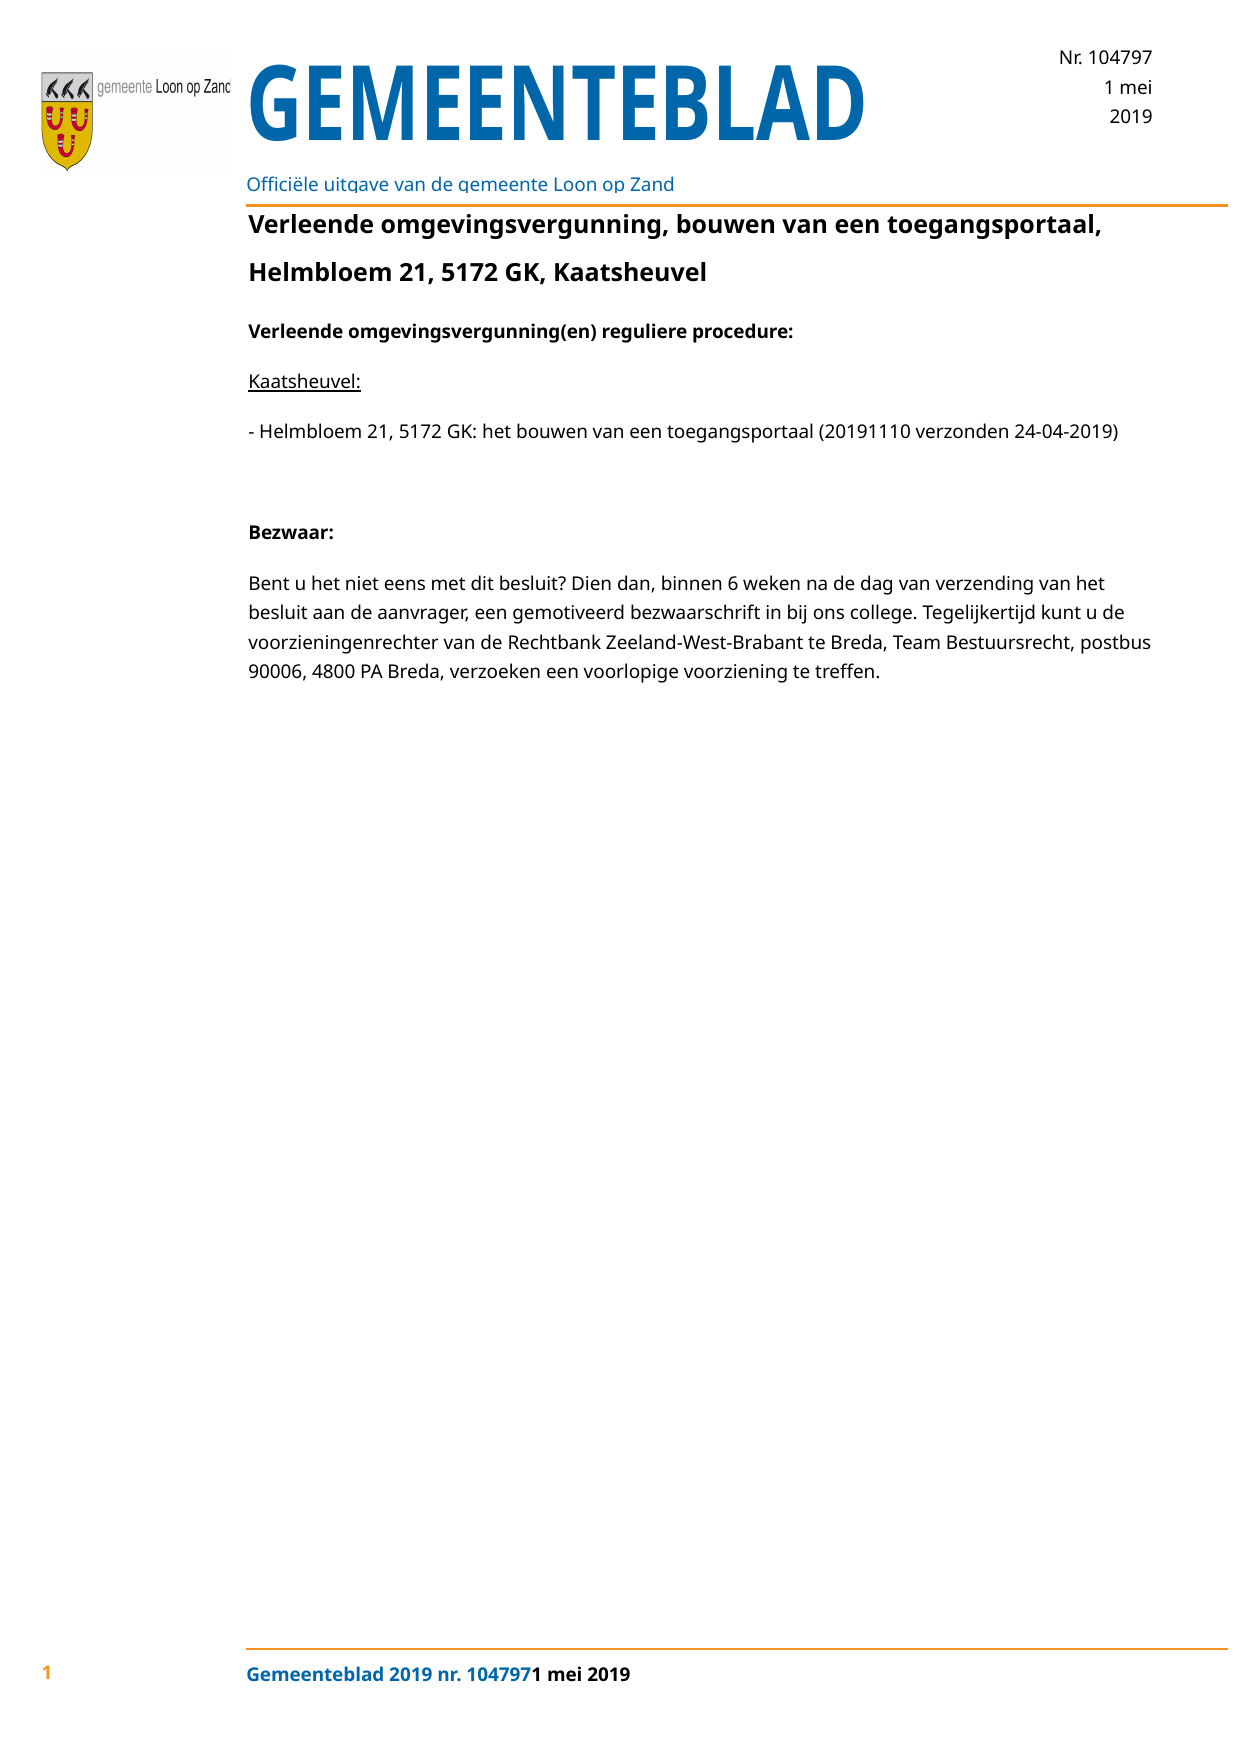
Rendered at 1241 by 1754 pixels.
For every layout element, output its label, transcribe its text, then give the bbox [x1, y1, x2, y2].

text Verleende omgevingsvergunning, bouwen van een toegangsportaal, Helmbloem 21, 5172 GK, Kaatsheuvel [248, 207, 1152, 288]
picture [41, 47, 231, 172]
text Bent u het niet eens met dit besluit? Dien dan, binnen 6 weken na de dag van verzending van het besluit aan de aanvrager, een gemotiveerd bezwaarschrift in bij ons college. Tegelijkertijd kunt u de voorzieningenrechter van de Rechtbank Zeeland-West-Brabant te Breda, Team Bestuursrecht, postbus 90006, 4800 PA Breda, verzoeken een voorlopige voorziening te treffen. [248, 570, 1152, 684]
text - Helmbloem 21, 5172 GK: het bouwen van een toegangsportaal (20191110 verzonden 24-04-2019) [248, 419, 1152, 444]
text Kaatsheuvel: [248, 368, 1152, 394]
text Verleende omgevingsvergunning(en) reguliere procedure: [248, 318, 1152, 344]
text Bezwaar: [248, 519, 1152, 545]
